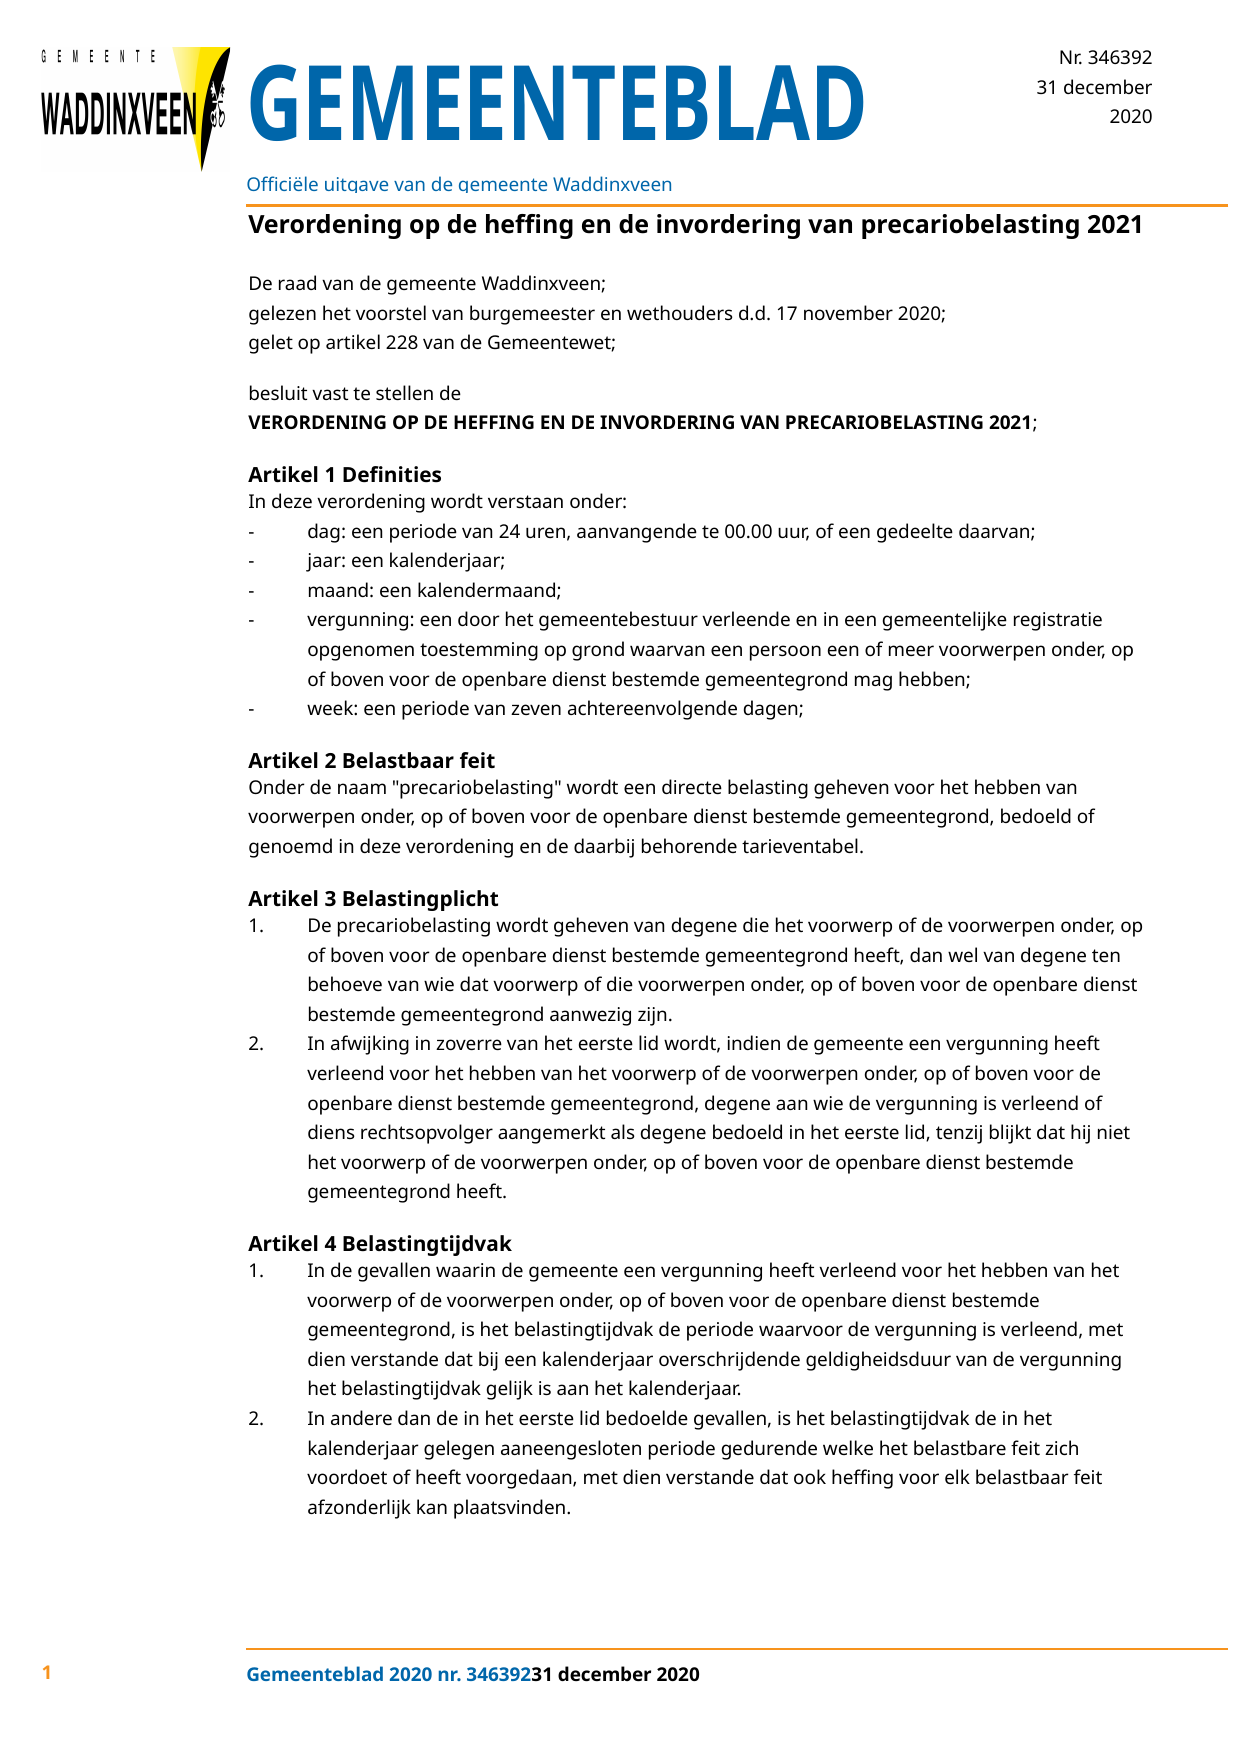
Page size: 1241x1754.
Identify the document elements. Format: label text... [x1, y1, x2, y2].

list week: een periode van zeven achtereenvolgende dagen; [248, 695, 1152, 721]
text De raad van de gemeente Waddinxveen; [248, 270, 1152, 296]
text Artikel 3 Belastingplicht [248, 884, 1152, 912]
picture [41, 47, 231, 172]
list De precariobelasting wordt geheven van degene die het voorwerp of de voorwerpen onder, op of boven voor de openbare dienst bestemde gemeentegrond heeft, dan wel van degene ten behoeve van wie dat voorwerp of die voorwerpen onder, op of boven voor de openbare dienst bestemde gemeentegrond aanwezig zijn. [248, 912, 1152, 1027]
text Artikel 2 Belastbaar feit [248, 746, 1152, 774]
list In afwijking in zoverre van het eerste lid wordt, indien de gemeente een vergunning heeft verleend voor het hebben van het voorwerp of de voorwerpen onder, op of boven voor de openbare dienst bestemde gemeentegrond, degene aan wie de vergunning is verleend of diens rechtsopvolger aangemerkt als degene bedoeld in het eerste lid, tenzij blijkt dat hij niet het voorwerp of de voorwerpen onder, op of boven voor de openbare dienst bestemde gemeentegrond heeft. [248, 1031, 1152, 1204]
text In deze verordening wordt verstaan onder: [248, 488, 1152, 514]
text besluit vast te stellen de [248, 380, 1152, 406]
list In de gevallen waarin de gemeente een vergunning heeft verleend voor het hebben van het voorwerp of de voorwerpen onder, op of boven voor de openbare dienst bestemde gemeentegrond, is het belastingtijdvak de periode waarvoor de vergunning is verleend, met dien verstande dat bij een kalenderjaar overschrijdende geldigheidsduur van de vergunning het belastingtijdvak gelijk is aan het kalenderjaar. [248, 1257, 1152, 1401]
list jaar: een kalenderjaar; [248, 547, 1152, 573]
text Artikel 4 Belastingtijdvak [248, 1229, 1152, 1257]
list vergunning: een door het gemeentebestuur verleende en in een gemeentelijke registratie opgenomen toestemming op grond waarvan een persoon een of meer voorwerpen onder, op of boven voor de openbare dienst bestemde gemeentegrond mag hebben; [248, 607, 1152, 691]
text Artikel 1 Definities [248, 460, 1152, 488]
text Verordening op de heffing en de invordering van precariobelasting 2021 [248, 207, 1152, 241]
text Onder de naam "precariobelasting" wordt een directe belasting geheven voor het hebben van voorwerpen onder, op of boven voor de openbare dienst bestemde gemeentegrond, bedoeld of genoemd in deze verordening en de daarbij behorende tarieventabel. [248, 774, 1152, 859]
text VERORDENING OP DE HEFFING EN DE INVORDERING VAN PRECARIOBELASTING 2021; [248, 409, 1152, 435]
list In andere dan de in het eerste lid bedoelde gevallen, is het belastingtijdvak de in het kalenderjaar gelegen aaneengesloten periode gedurende welke het belastbare feit zich voordoet of heeft voorgedaan, met dien verstande dat ook heffing voor elk belastbaar feit afzonderlijk kan plaatsvinden. [248, 1405, 1152, 1520]
list maand: een kalendermaand; [248, 577, 1152, 603]
text gelet op artikel 228 van de Gemeentewet; [248, 329, 1152, 355]
text gelezen het voorstel van burgemeester en wethouders d.d. 17 november 2020; [248, 300, 1152, 326]
list dag: een periode van 24 uren, aanvangende te 00.00 uur, of een gedeelte daarvan; [248, 518, 1152, 543]
